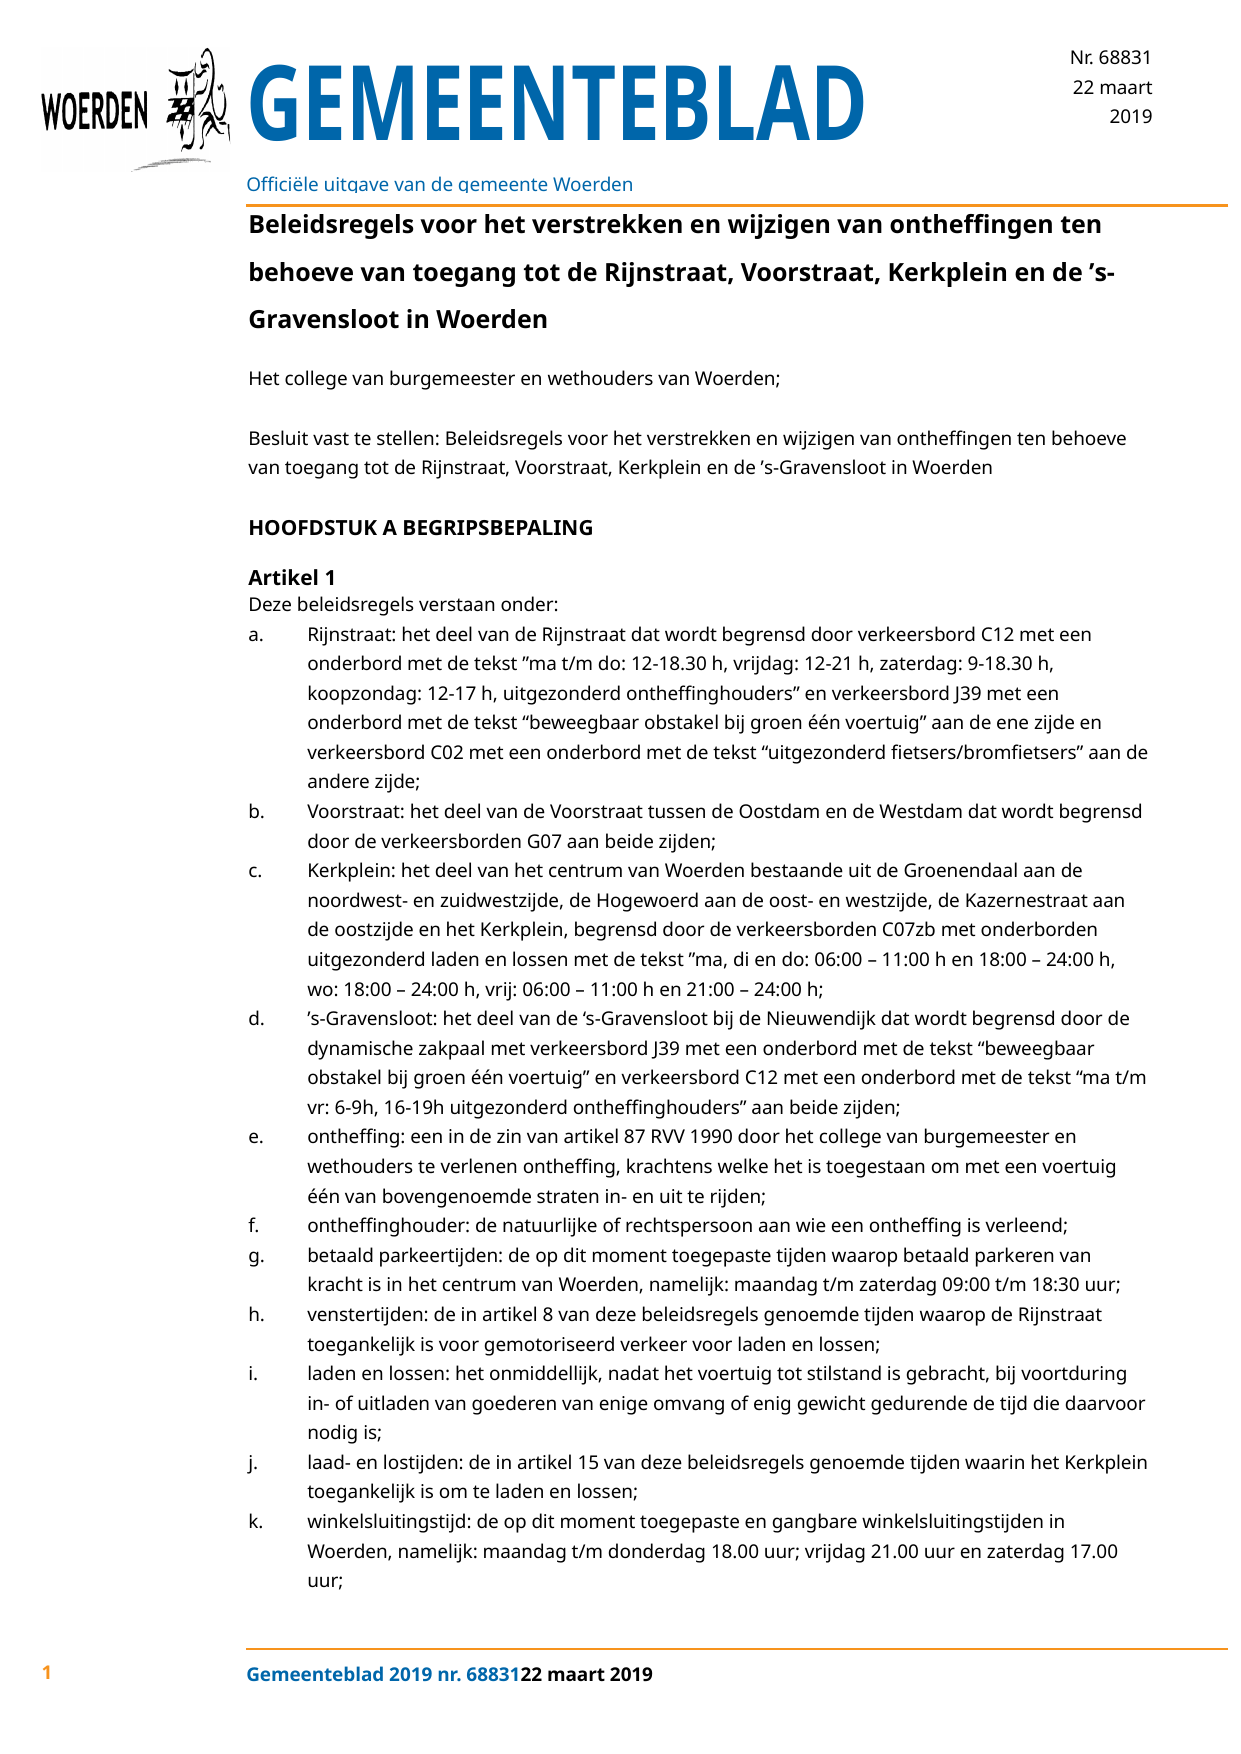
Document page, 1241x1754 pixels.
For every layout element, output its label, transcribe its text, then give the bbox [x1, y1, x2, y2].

list Kerkplein: het deel van het centrum van Woerden bestaande uit de Groenendaal aan de noordwest- en zuidwestzijde, de Hogewoerd aan de oost- en westzijde, de Kazernestraat aan de oostzijde en het Kerkplein, begrensd door de verkeersborden C07zb met onderborden uitgezonderd laden en lossen met de tekst ”ma, di en do: 06:00 – 11:00 h en 18:00 – 24:00 h, wo: 18:00 – 24:00 h, vrij: 06:00 – 11:00 h en 21:00 – 24:00 h; [248, 857, 1152, 1001]
text Besluit vast te stellen: Beleidsregels voor het verstrekken en wijzigen van ontheffingen ten behoeve van toegang tot de Rijnstraat, Voorstraat, Kerkplein en de ʼs-Gravensloot in Woerden [248, 425, 1152, 480]
list ʼs-Gravensloot: het deel van de ‘s-Gravensloot bij de Nieuwendijk dat wordt begrensd door de dynamische zakpaal met verkeersbord J39 met een onderbord met de tekst “beweegbaar obstakel bij groen één voertuig” en verkeersbord C12 met een onderbord met de tekst “ma t/m vr: 6-9h, 16-19h uitgezonderd ontheffinghouders” aan beide zijden; [248, 1005, 1152, 1120]
list ontheffing: een in de zin van artikel 87 RVV 1990 door het college van burgemeester en wethouders te verlenen ontheffing, krachtens welke het is toegestaan om met een voertuig één van bovengenoemde straten in- en uit te rijden; [248, 1124, 1152, 1208]
list laden en lossen: het onmiddellijk, nadat het voertuig tot stilstand is gebracht, bij voortduring in- of uitladen van goederen van enige omvang of enig gewicht gedurende de tijd die daarvoor nodig is; [248, 1360, 1152, 1445]
list betaald parkeertijden: de op dit moment toegepaste tijden waarop betaald parkeren van kracht is in het centrum van Woerden, namelijk: maandag t/m zaterdag 09:00 t/m 18:30 uur; [248, 1242, 1152, 1297]
list venstertijden: de in artikel 8 van deze beleidsregels genoemde tijden waarop de Rijnstraat toegankelijk is voor gemotoriseerd verkeer voor laden en lossen; [248, 1301, 1152, 1356]
text Deze beleidsregels verstaan onder: [248, 591, 1152, 617]
text Beleidsregels voor het verstrekken en wijzigen van ontheffingen ten behoeve van toegang tot de Rijnstraat, Voorstraat, Kerkplein en de ʼs-Gravensloot in Woerden [248, 207, 1152, 336]
text Artikel 1 [248, 563, 1152, 591]
text HOOFDSTUK A BEGRIPSBEPALING [248, 513, 1152, 542]
text Het college van burgemeester en wethouders van Woerden; [248, 366, 1152, 391]
list ontheffinghouder: de natuurlijke of rechtspersoon aan wie een ontheffing is verleend; [248, 1212, 1152, 1238]
list laad- en lostijden: de in artikel 15 van deze beleidsregels genoemde tijden waarin het Kerkplein toegankelijk is om te laden en lossen; [248, 1449, 1152, 1504]
list winkelsluitingstijd: de op dit moment toegepaste en gangbare winkelsluitingstijden in Woerden, namelijk: maandag t/m donderdag 18.00 uur; vrijdag 21.00 uur en zaterdag 17.00 uur; [248, 1508, 1152, 1593]
list Voorstraat: het deel van de Voorstraat tussen de Oostdam en de Westdam dat wordt begrensd door de verkeersborden G07 aan beide zijden; [248, 798, 1152, 853]
list Rijnstraat: het deel van de Rijnstraat dat wordt begrensd door verkeersbord C12 met een onderbord met de tekst ”ma t/m do: 12-18.30 h, vrijdag: 12-21 h, zaterdag: 9-18.30 h, koopzondag: 12-17 h, uitgezonderd ontheffinghouders” en verkeersbord J39 met een onderbord met de tekst “beweegbaar obstakel bij groen één voertuig” aan de ene zijde en verkeersbord C02 met een onderbord met de tekst “uitgezonderd fietsers/bromfietsers” aan de andere zijde; [248, 621, 1152, 794]
picture [41, 47, 231, 172]
